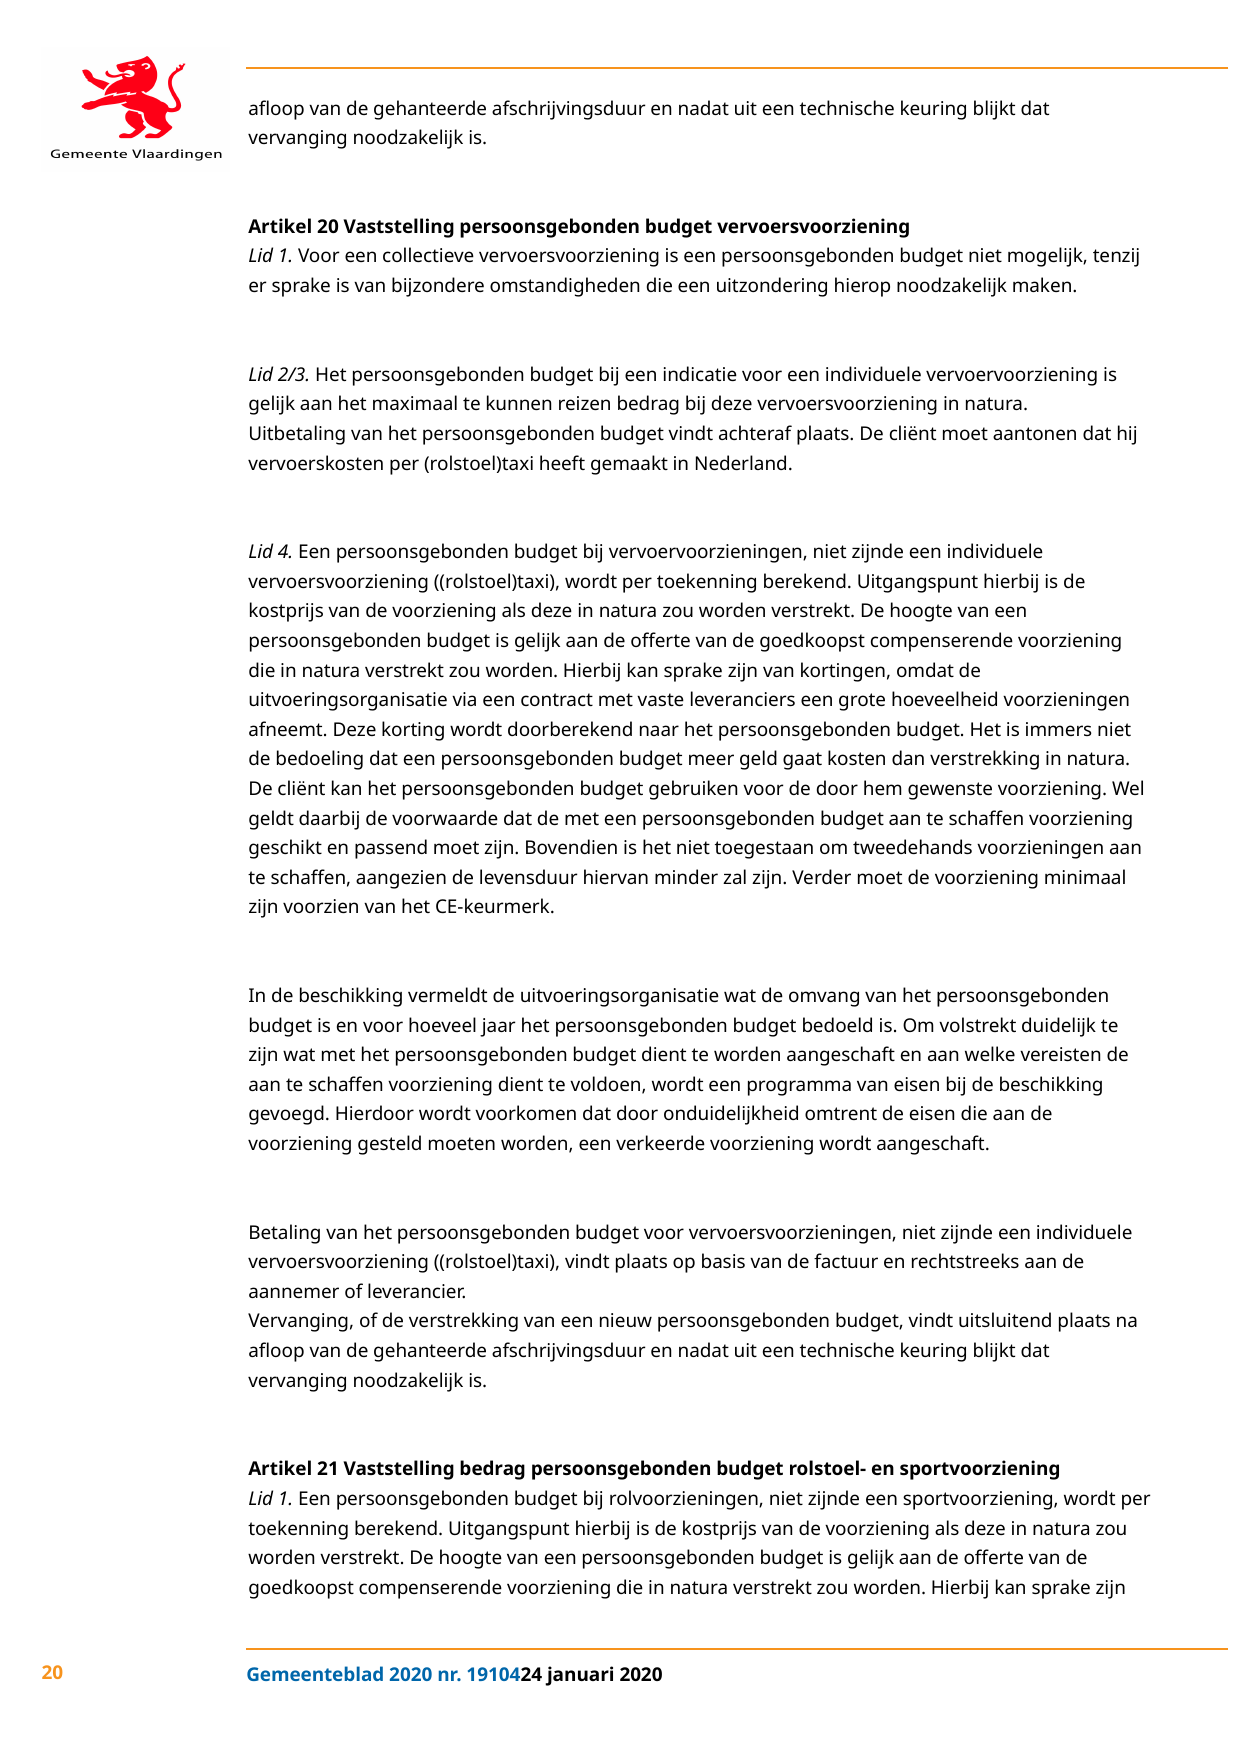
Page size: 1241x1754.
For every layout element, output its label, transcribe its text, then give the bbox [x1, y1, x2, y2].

text Uitbetaling van het persoonsgebonden budget vindt achteraf plaats. De cliënt moet aantonen dat hij vervoerskosten per (rolstoel)taxi heeft gemaakt in Nederland. [248, 420, 1152, 476]
text Artikel 20 Vaststelling persoonsgebonden budget vervoersvoorziening [248, 213, 1152, 239]
text In de beschikking vermeldt de uitvoeringsorganisatie wat de omvang van het persoonsgebonden budget is en voor hoeveel jaar het persoonsgebonden budget bedoeld is. Om volstrekt duidelijk te zijn wat met het persoonsgebonden budget dient te worden aangeschaft en aan welke vereisten de aan te schaffen voorziening dient te voldoen, wordt een programma van eisen bij de beschikking gevoegd. Hierdoor wordt voorkomen dat door onduidelijkheid omtrent de eisen die aan de voorziening gesteld moeten worden, een verkeerde voorziening wordt aangeschaft. [248, 982, 1152, 1156]
text afloop van de gehanteerde afschrijvingsduur en nadat uit een technische keuring blijkt dat vervanging noodzakelijk is. [248, 95, 1152, 150]
text Betaling van het persoonsgebonden budget voor vervoersvoorzieningen, niet zijnde een individuele vervoersvoorziening ((rolstoel)taxi), vindt plaats op basis van de factuur en rechtstreeks aan de aannemer of leverancier. [248, 1219, 1152, 1304]
text Vervanging, of de verstrekking van een nieuw persoonsgebonden budget, vindt uitsluitend plaats na afloop van de gehanteerde afschrijvingsduur en nadat uit een technische keuring blijkt dat vervanging noodzakelijk is. [248, 1308, 1152, 1393]
text Lid 2/3. Het persoonsgebonden budget bij een indicatie voor een individuele vervoervoorziening is gelijk aan het maximaal te kunnen reizen bedrag bij deze vervoersvoorziening in natura. [248, 361, 1152, 416]
text Lid 1. Voor een collectieve vervoersvoorziening is een persoonsgebonden budget niet mogelijk, tenzij er sprake is van bijzondere omstandigheden die een uitzondering hierop noodzakelijk maken. [248, 243, 1152, 298]
text Artikel 21 Vaststelling bedrag persoonsgebonden budget rolstoel- en sportvoorziening [248, 1456, 1152, 1481]
text De cliënt kan het persoonsgebonden budget gebruiken voor de door hem gewenste voorziening. Wel geldt daarbij de voorwaarde dat de met een persoonsgebonden budget aan te schaffen voorziening geschikt en passend moet zijn. Bovendien is het niet toegestaan om tweedehands voorzieningen aan te schaffen, aangezien de levensduur hiervan minder zal zijn. Verder moet de voorziening minimaal zijn voorzien van het CE-keurmerk. [248, 775, 1152, 919]
picture [41, 47, 231, 172]
text Lid 4. Een persoonsgebonden budget bij vervoervoorzieningen, niet zijnde een individuele vervoersvoorziening ((rolstoel)taxi), wordt per toekenning berekend. Uitgangspunt hierbij is de kostprijs van de voorziening als deze in natura zou worden verstrekt. De hoogte van een persoonsgebonden budget is gelijk aan de offerte van de goedkoopst compenserende voorziening die in natura verstrekt zou worden. Hierbij kan sprake zijn van kortingen, omdat de uitvoeringsorganisatie via een contract met vaste leveranciers een grote hoeveelheid voorzieningen afneemt. Deze korting wordt doorberekend naar het persoonsgebonden budget. Het is immers niet de bedoeling dat een persoonsgebonden budget meer geld gaat kosten dan verstrekking in natura. [248, 538, 1152, 771]
text Lid 1. Een persoonsgebonden budget bij rolvoorzieningen, niet zijnde een sportvoorziening, wordt per toekenning berekend. Uitgangspunt hierbij is de kostprijs van de voorziening als deze in natura zou worden verstrekt. De hoogte van een persoonsgebonden budget is gelijk aan de offerte van de goedkoopst compenserende voorziening die in natura verstrekt zou worden. Hierbij kan sprake zijn [248, 1485, 1152, 1600]
